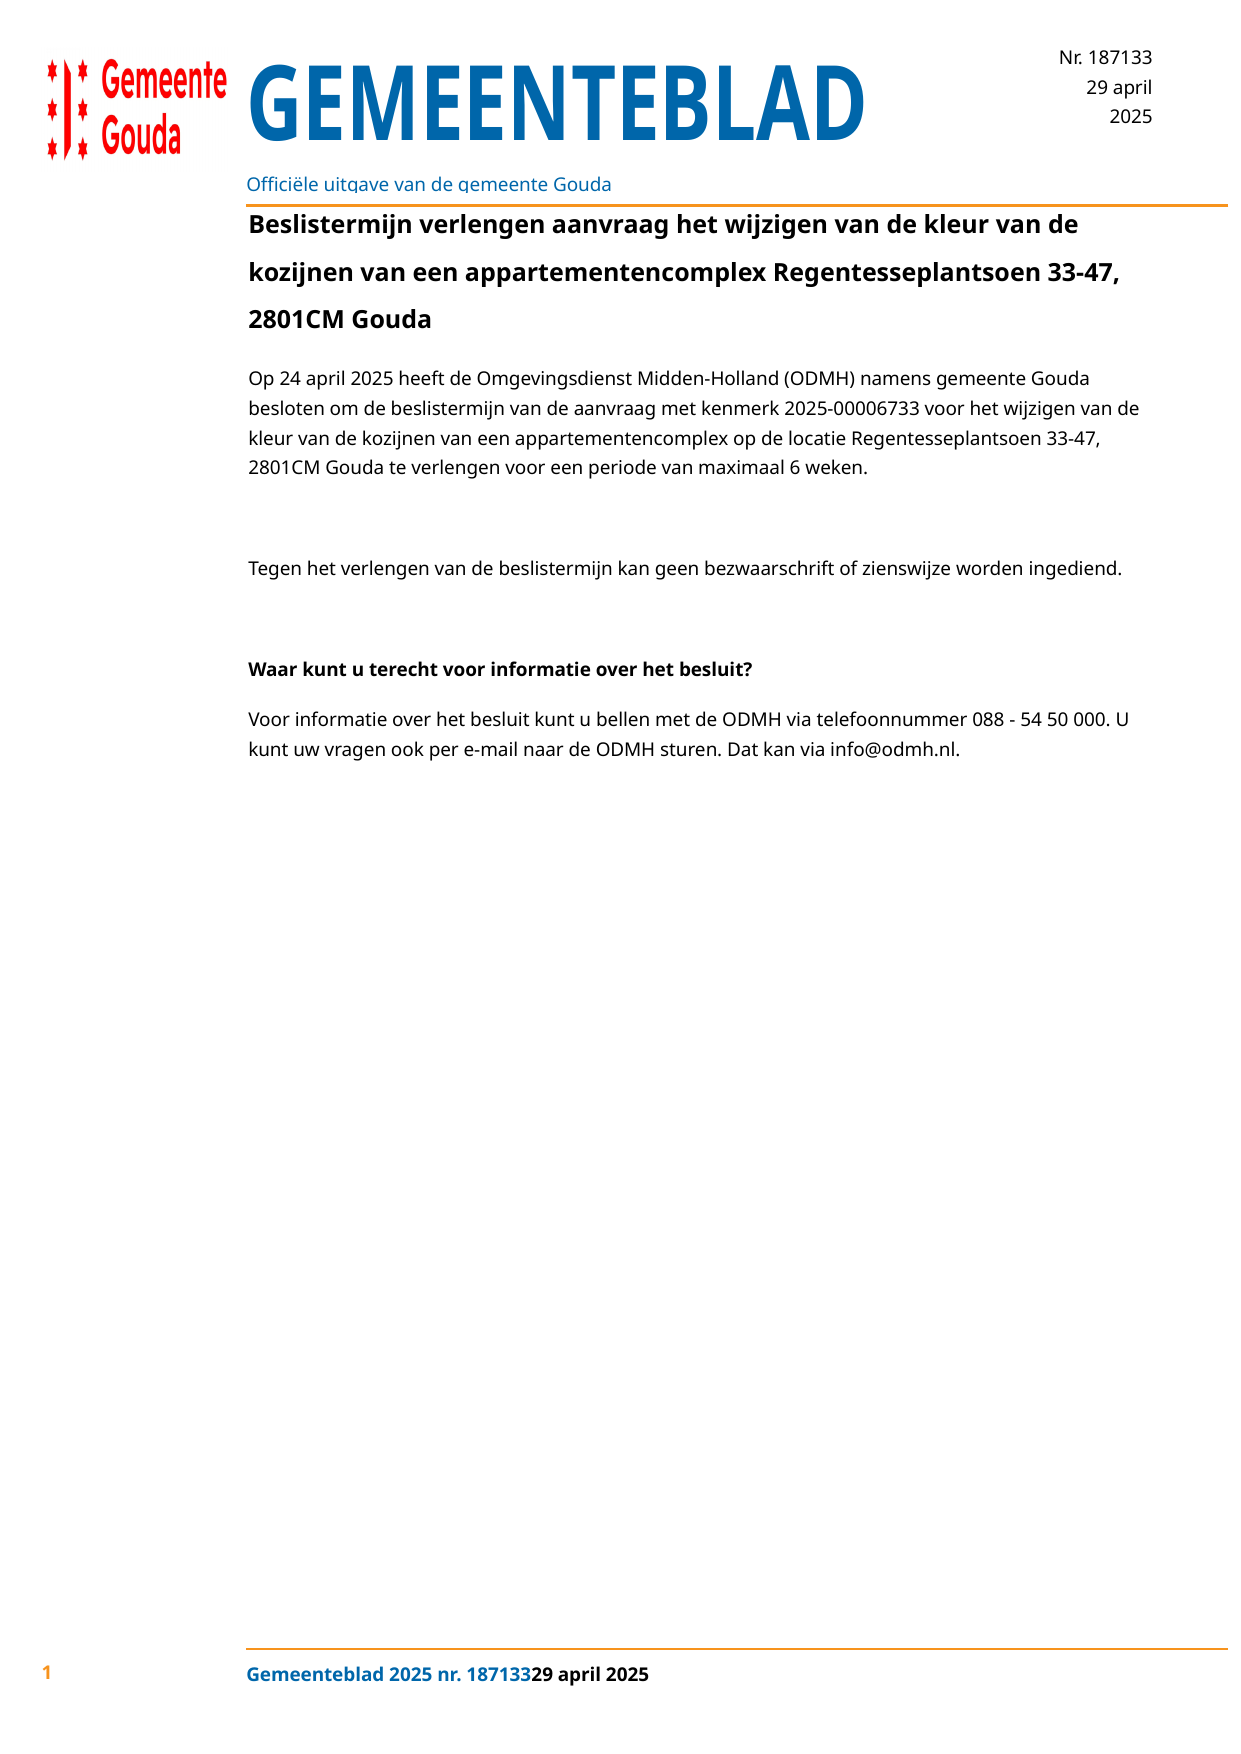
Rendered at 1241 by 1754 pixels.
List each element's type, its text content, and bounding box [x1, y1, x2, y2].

picture [41, 47, 231, 172]
text Waar kunt u terecht voor informatie over het besluit? [248, 656, 1152, 682]
text Tegen het verlengen van de beslistermijn kan geen bezwaarschrift of zienswijze worden ingediend. [248, 555, 1152, 581]
text Voor informatie over het besluit kunt u bellen met de ODMH via telefoonnummer 088 - 54 50 000. U kunt uw vragen ook per e-mail naar de ODMH sturen. Dat kan via info@odmh.nl. [248, 706, 1152, 762]
text Beslistermijn verlengen aanvraag het wijzigen van de kleur van de kozijnen van een appartementencomplex Regentesseplantsoen 33-47, 2801CM Gouda [248, 207, 1152, 336]
text Op 24 april 2025 heeft de Omgevingsdienst Midden-Holland (ODMH) namens gemeente Gouda besloten om de beslistermijn van de aanvraag met kenmerk 2025-00006733 voor het wijzigen van de kleur van de kozijnen van een appartementencomplex op de locatie Regentesseplantsoen 33-47, 2801CM Gouda te verlengen voor een periode van maximaal 6 weken. [248, 366, 1152, 480]
